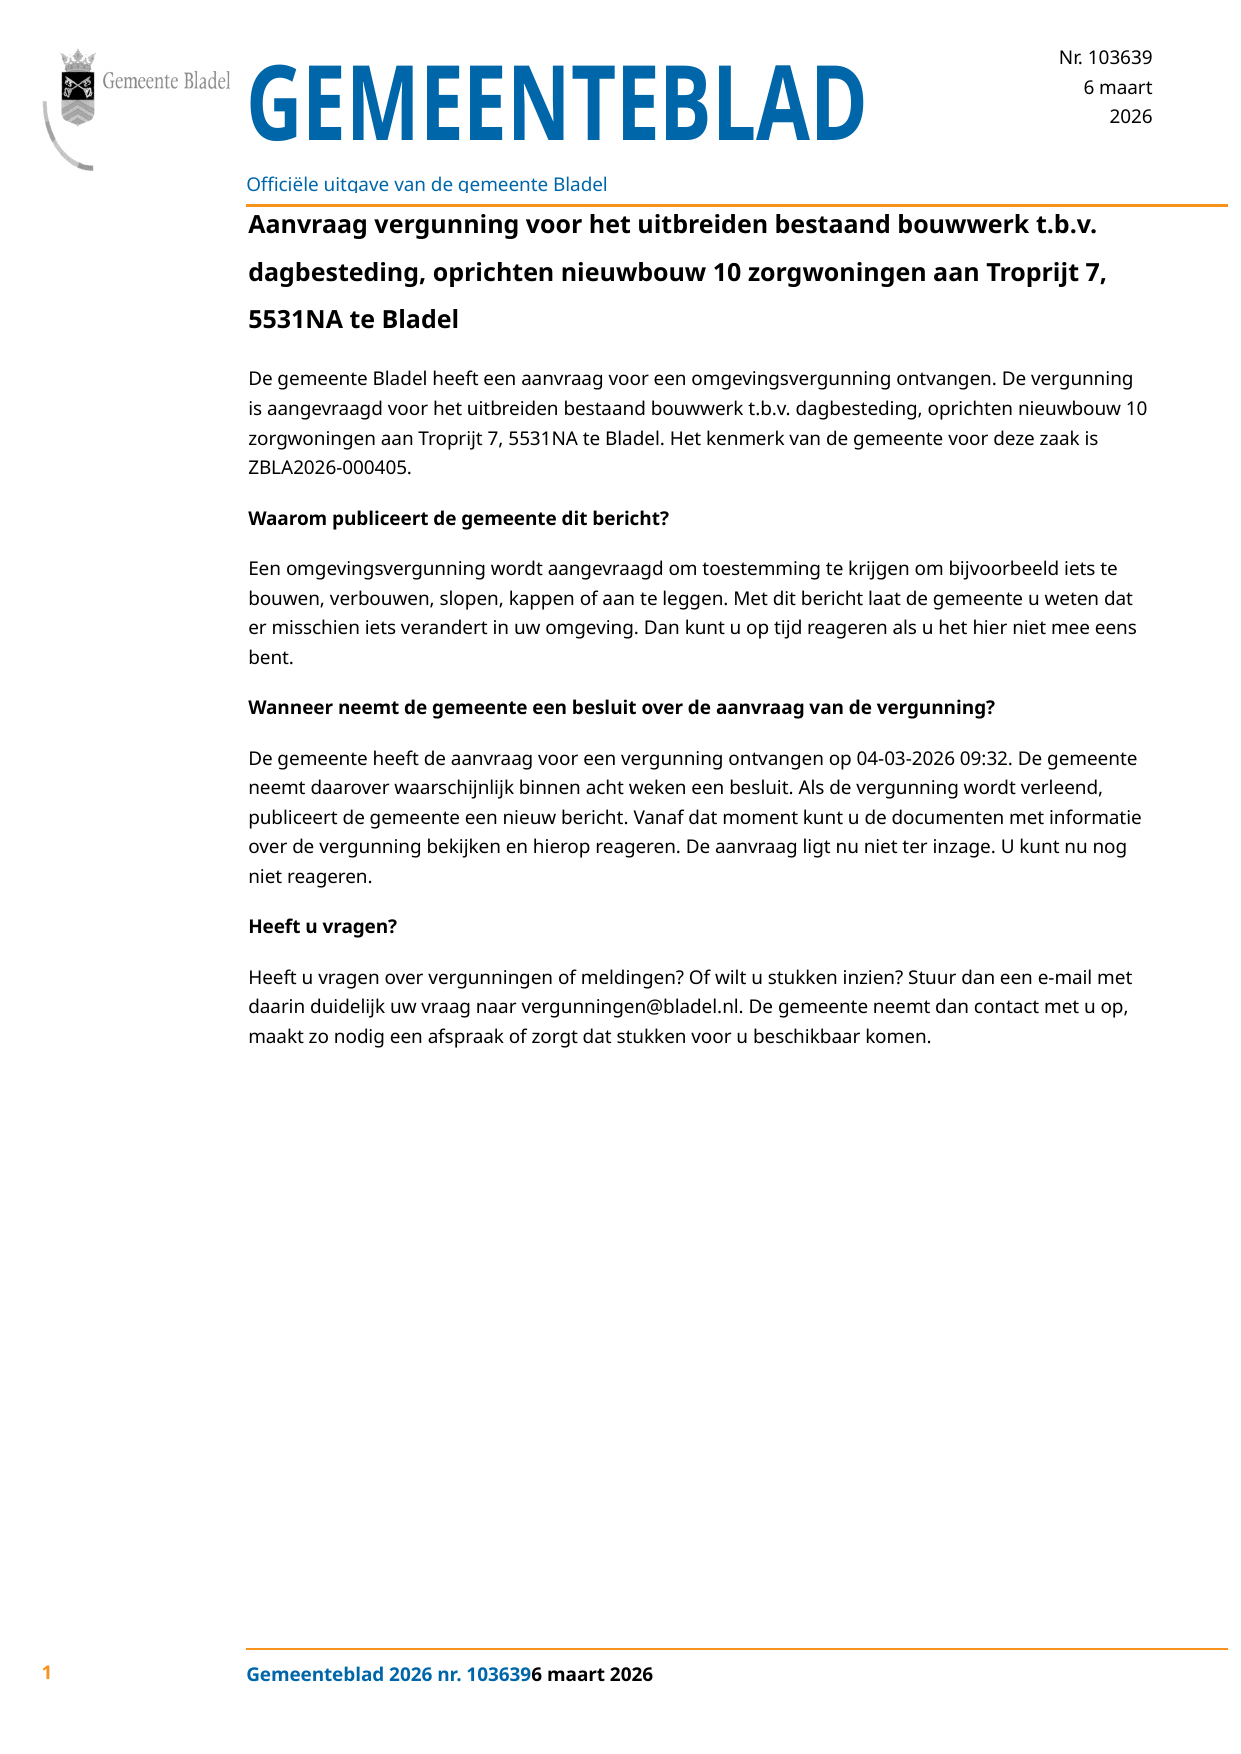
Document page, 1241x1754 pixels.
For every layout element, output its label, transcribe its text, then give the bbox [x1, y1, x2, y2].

text De gemeente Bladel heeft een aanvraag voor een omgevingsvergunning ontvangen. De vergunning is aangevraagd voor het uitbreiden bestaand bouwwerk t.b.v. dagbesteding, oprichten nieuwbouw 10 zorgwoningen aan Troprijt 7, 5531NA te Bladel. Het kenmerk van de gemeente voor deze zaak is ZBLA2026-000405. [248, 366, 1152, 480]
text Aanvraag vergunning voor het uitbreiden bestaand bouwwerk t.b.v. dagbesteding, oprichten nieuwbouw 10 zorgwoningen aan Troprijt 7, 5531NA te Bladel [248, 207, 1152, 336]
text Waarom publiceert de gemeente dit bericht? [248, 505, 1152, 530]
picture [41, 47, 231, 172]
text Heeft u vragen over vergunningen of meldingen? Of wilt u stukken inzien? Stuur dan een e-mail met daarin duidelijk uw vraag naar vergunningen@bladel.nl. De gemeente neemt dan contact met u op, maakt zo nodig een afspraak of zorgt dat stukken voor u beschikbaar komen. [248, 964, 1152, 1049]
text Een omgevingsvergunning wordt aangevraagd om toestemming te krijgen om bijvoorbeeld iets te bouwen, verbouwen, slopen, kappen of aan te leggen. Met dit bericht laat de gemeente u weten dat er misschien iets verandert in uw omgeving. Dan kunt u op tijd reageren als u het hier niet mee eens bent. [248, 555, 1152, 669]
text De gemeente heeft de aanvraag voor een vergunning ontvangen op 04-03-2026 09:32. De gemeente neemt daarover waarschijnlijk binnen acht weken een besluit. Als de vergunning wordt verleend, publiceert de gemeente een nieuw bericht. Vanaf dat moment kunt u de documenten met informatie over de vergunning bekijken en hierop reageren. De aanvraag ligt nu niet ter inzage. U kunt nu nog niet reageren. [248, 745, 1152, 889]
text Heeft u vragen? [248, 913, 1152, 939]
text Wanneer neemt de gemeente een besluit over de aanvraag van de vergunning? [248, 694, 1152, 720]
